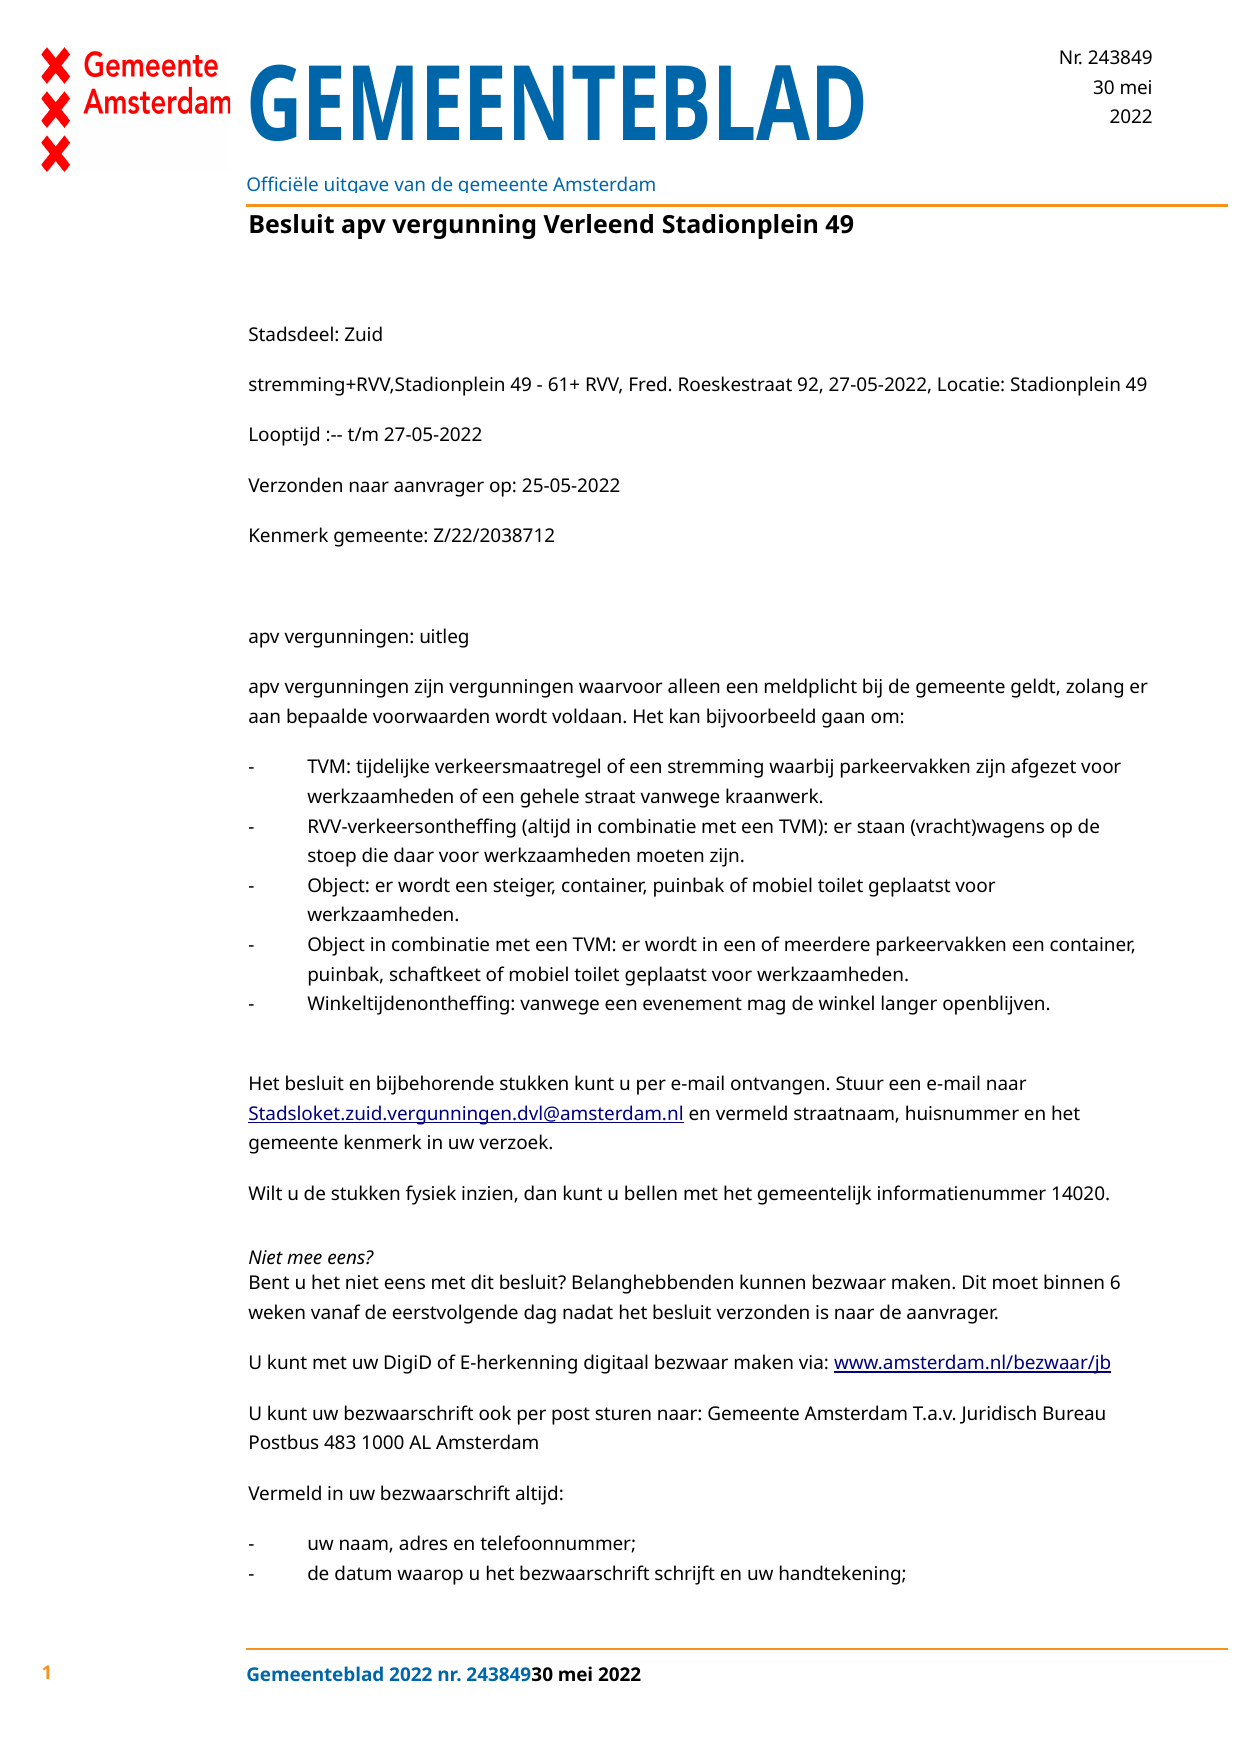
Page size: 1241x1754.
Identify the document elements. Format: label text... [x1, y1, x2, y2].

list uw naam, adres en telefoonnummer; [248, 1530, 1152, 1556]
text Kenmerk gemeente: Z/22/2038712 [248, 522, 1152, 548]
list RVV-verkeersontheffing (altijd in combinatie met een TVM): er staan (vracht)wagens op de stoep die daar voor werkzaamheden moeten zijn. [248, 813, 1152, 868]
list de datum waarop u het bezwaarschrift schrijft en uw handtekening; [248, 1560, 1152, 1586]
text Besluit apv vergunning Verleend Stadionplein 49 [248, 207, 1152, 241]
text Verzonden naar aanvrager op: 25-05-2022 [248, 472, 1152, 498]
text stremming+RVV,Stadionplein 49 - 61+ RVV, Fred. Roeskestraat 92, 27-05-2022, Locatie: Stadionplein 49 [248, 371, 1152, 397]
text Looptijd :-- t/m 27-05-2022 [248, 422, 1152, 447]
text apv vergunningen: uitleg [248, 623, 1152, 649]
text Niet mee eens? [248, 1244, 1152, 1269]
list Winkeltijdenontheffing: vanwege een evenement mag de winkel langer openblijven. [248, 990, 1152, 1016]
text U kunt uw bezwaarschrift ook per post sturen naar: Gemeente Amsterdam T.a.v. Juridisch Bureau Postbus 483 1000 AL Amsterdam [248, 1400, 1152, 1455]
text Het besluit en bijbehorende stukken kunt u per e-mail ontvangen. Stuur een e-mail naar Stadsloket.zuid.vergunningen.dvl@amsterdam.nl en vermeld straatnaam, huisnummer en het gemeente kenmerk in uw verzoek. [248, 1070, 1152, 1155]
text Vermeld in uw bezwaarschrift altijd: [248, 1480, 1152, 1506]
text Stadsdeel: Zuid [248, 321, 1152, 346]
list Object in combinatie met een TVM: er wordt in een of meerdere parkeervakken een container, puinbak, schaftkeet of mobiel toilet geplaatst voor werkzaamheden. [248, 931, 1152, 986]
text Bent u het niet eens met dit besluit? Belanghebbenden kunnen bezwaar maken. Dit moet binnen 6 weken vanaf de eerstvolgende dag nadat het besluit verzonden is naar de aanvrager. [248, 1269, 1152, 1325]
text U kunt met uw DigiD of E-herkenning digitaal bezwaar maken via: www.amsterdam.nl/bezwaar/jb [248, 1349, 1152, 1375]
text Wilt u de stukken fysiek inzien, dan kunt u bellen met het gemeentelijk informatienummer 14020. [248, 1180, 1152, 1206]
picture [41, 47, 231, 172]
text apv vergunningen zijn vergunningen waarvoor alleen een meldplicht bij de gemeente geldt, zolang er aan bepaalde voorwaarden wordt voldaan. Het kan bijvoorbeeld gaan om: [248, 674, 1152, 729]
list TVM: tijdelijke verkeersmaatregel of een stremming waarbij parkeervakken zijn afgezet voor werkzaamheden of een gehele straat vanwege kraanwerk. [248, 754, 1152, 809]
list Object: er wordt een steiger, container, puinbak of mobiel toilet geplaatst voor werkzaamheden. [248, 872, 1152, 927]
